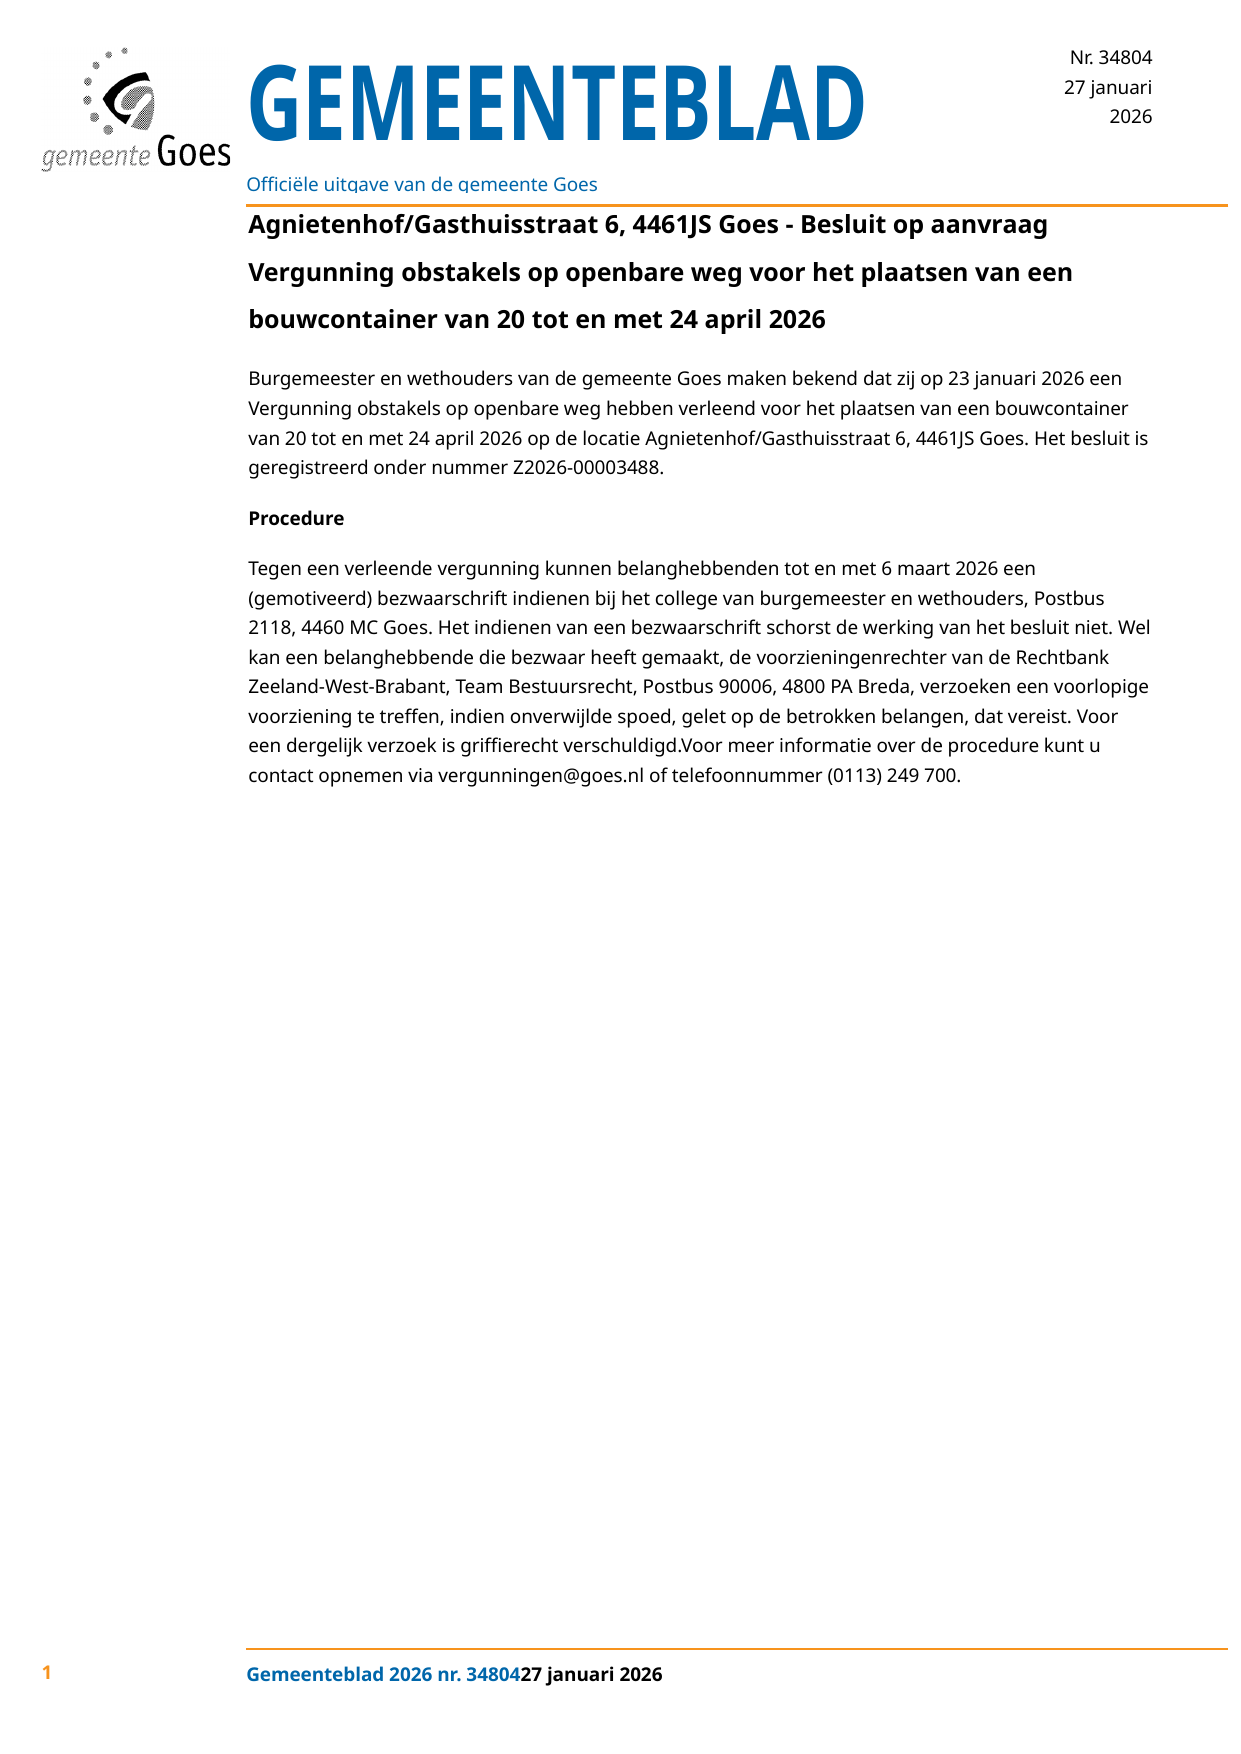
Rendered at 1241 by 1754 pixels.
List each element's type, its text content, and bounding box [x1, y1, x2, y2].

picture [41, 47, 231, 172]
text Burgemeester en wethouders van de gemeente Goes maken bekend dat zij op 23 januari 2026 een Vergunning obstakels op openbare weg hebben verleend voor het plaatsen van een bouwcontainer van 20 tot en met 24 april 2026 op de locatie Agnietenhof/Gasthuisstraat 6, 4461JS Goes. Het besluit is geregistreerd onder nummer Z2026-00003488. [248, 366, 1152, 480]
text Procedure [248, 505, 1152, 530]
text Tegen een verleende vergunning kunnen belanghebbenden tot en met 6 maart 2026 een (gemotiveerd) bezwaarschrift indienen bij het college van burgemeester en wethouders, Postbus 2118, 4460 MC Goes. Het indienen van een bezwaarschrift schorst de werking van het besluit niet. Wel kan een belanghebbende die bezwaar heeft gemaakt, de voorzieningenrechter van de Rechtbank Zeeland-West-Brabant, Team Bestuursrecht, Postbus 90006, 4800 PA Breda, verzoeken een voorlopige voorziening te treffen, indien onverwijlde spoed, gelet op de betrokken belangen, dat vereist. Voor een dergelijk verzoek is griffierecht verschuldigd.Voor meer informatie over de procedure kunt u contact opnemen via vergunningen@goes.nl of telefoonnummer (0113) 249 700. [248, 555, 1152, 788]
text Agnietenhof/Gasthuisstraat 6, 4461JS Goes - Besluit op aanvraag Vergunning obstakels op openbare weg voor het plaatsen van een bouwcontainer van 20 tot en met 24 april 2026 [248, 207, 1152, 336]
